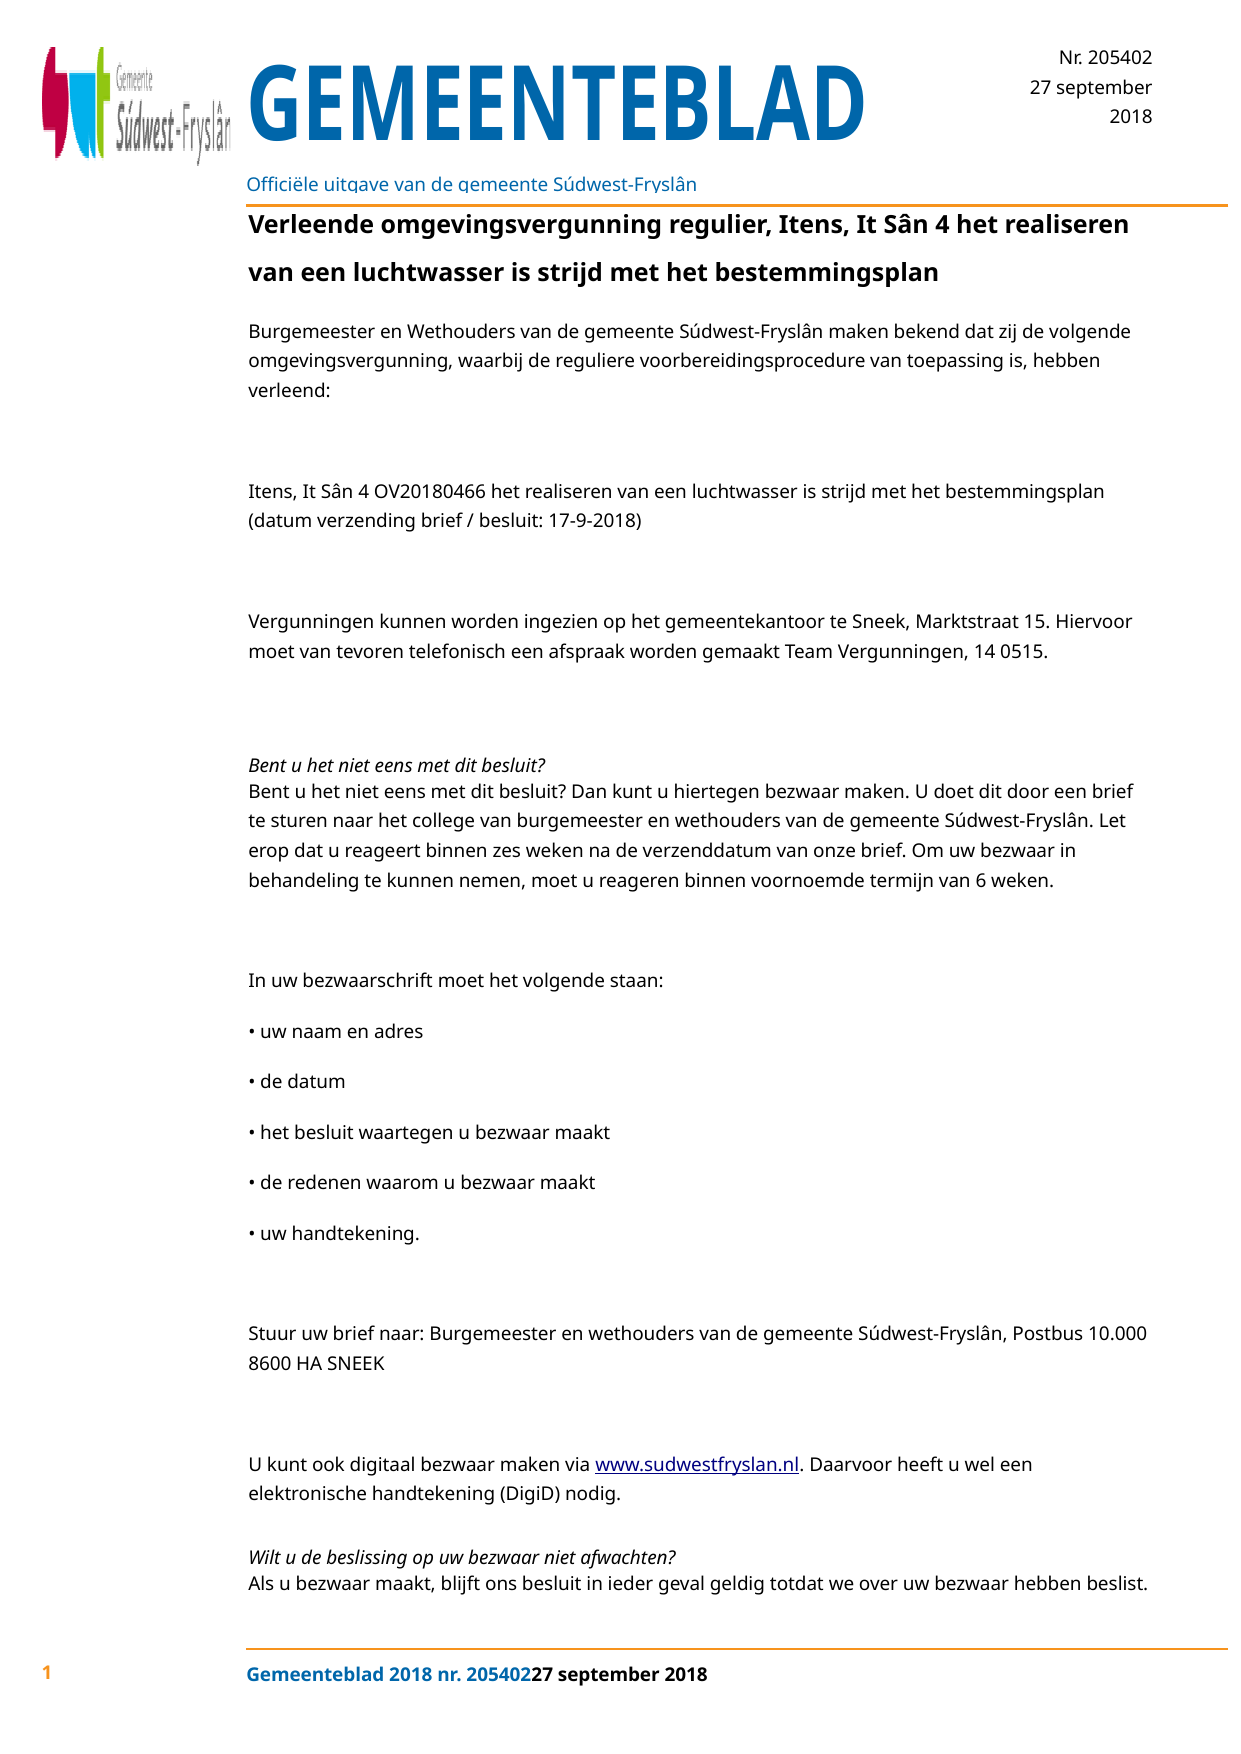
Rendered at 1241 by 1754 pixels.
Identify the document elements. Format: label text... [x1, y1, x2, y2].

text • uw naam en adres [248, 1018, 1152, 1044]
text Wilt u de beslissing op uw bezwaar niet afwachten? [248, 1544, 1152, 1570]
text • het besluit waartegen u bezwaar maakt [248, 1119, 1152, 1144]
text U kunt ook digitaal bezwaar maken via www.sudwestfryslan.nl. Daarvoor heeft u wel een elektronische handtekening (DigiD) nodig. [248, 1451, 1152, 1506]
picture [41, 47, 231, 172]
text Stuur uw brief naar: Burgemeester en wethouders van de gemeente Súdwest-Fryslân, Postbus 10.000 8600 HA SNEEK [248, 1321, 1152, 1376]
text • de datum [248, 1068, 1152, 1094]
text Burgemeester en Wethouders van de gemeente Súdwest-Fryslân maken bekend dat zij de volgende omgevingsvergunning, waarbij de reguliere voorbereidingsprocedure van toepassing is, hebben verleend: [248, 318, 1152, 403]
text Bent u het niet eens met dit besluit? Dan kunt u hiertegen bezwaar maken. U doet dit door een brief te sturen naar het college van burgemeester en wethouders van de gemeente Súdwest-Fryslân. Let erop dat u reageert binnen zes weken na de verzenddatum van onze brief. Om uw bezwaar in behandeling te kunnen nemen, moet u reageren binnen voornoemde termijn van 6 weken. [248, 778, 1152, 892]
text Als u bezwaar maakt, blijft ons besluit in ieder geval geldig totdat we over uw bezwaar hebben beslist. [248, 1570, 1152, 1596]
text Vergunningen kunnen worden ingezien op het gemeentekantoor te Sneek, Marktstraat 15. Hiervoor moet van tevoren telefonisch een afspraak worden gemaakt Team Vergunningen, 14 0515. [248, 608, 1152, 664]
text Verleende omgevingsvergunning regulier, Itens, It Sân 4 het realiseren van een luchtwasser is strijd met het bestemmingsplan [248, 207, 1152, 288]
text • de redenen waarom u bezwaar maakt [248, 1169, 1152, 1195]
text Itens, It Sân 4 OV20180466 het realiseren van een luchtwasser is strijd met het bestemmingsplan (datum verzending brief / besluit: 17-9-2018) [248, 478, 1152, 533]
text Bent u het niet eens met dit besluit? [248, 752, 1152, 778]
text • uw handtekening. [248, 1220, 1152, 1245]
text In uw bezwaarschrift moet het volgende staan: [248, 968, 1152, 993]
